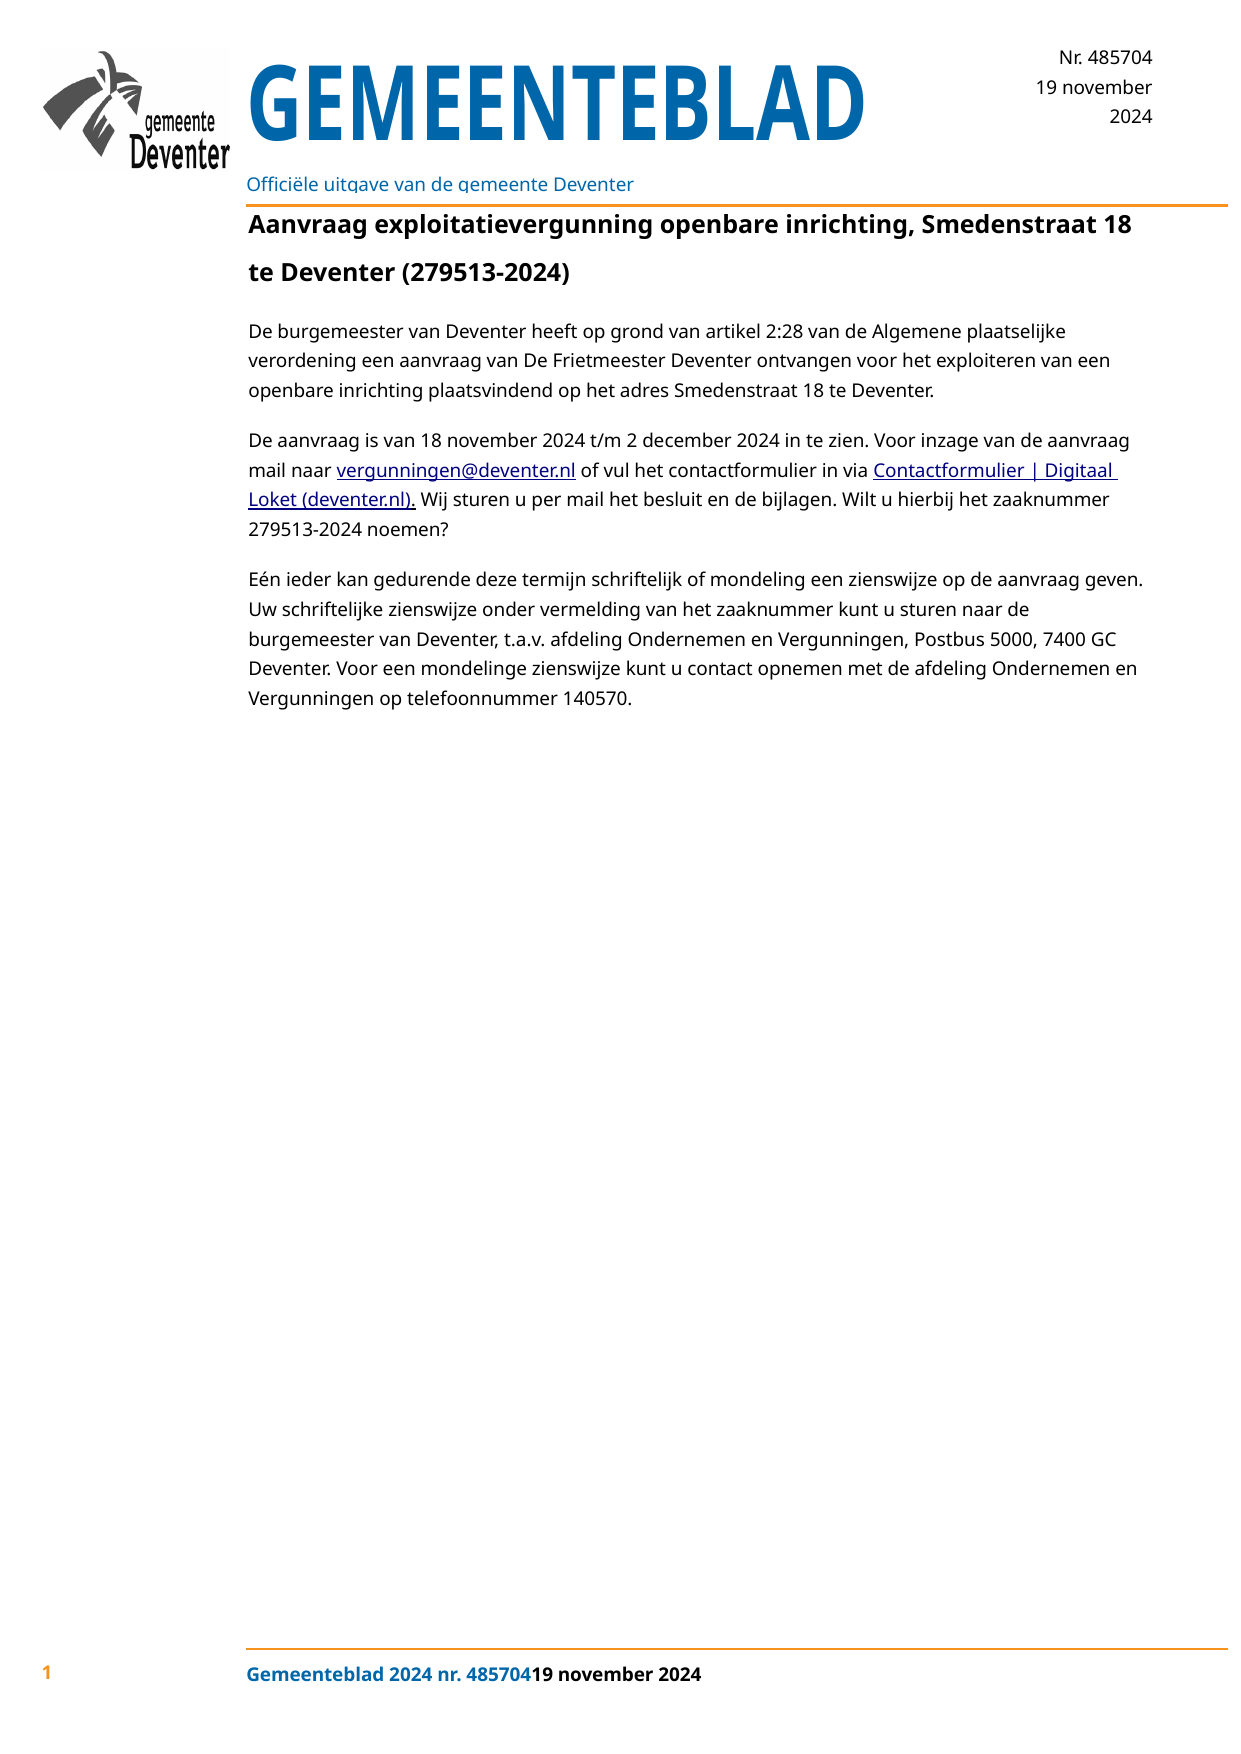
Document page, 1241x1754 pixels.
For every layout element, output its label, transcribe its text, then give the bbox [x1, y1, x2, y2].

picture [41, 47, 231, 172]
text De burgemeester van Deventer heeft op grond van artikel 2:28 van de Algemene plaatselijke verordening een aanvraag van De Frietmeester Deventer ontvangen voor het exploiteren van een openbare inrichting plaatsvindend op het adres Smedenstraat 18 te Deventer. [248, 318, 1152, 403]
text De aanvraag is van 18 november 2024 t/m 2 december 2024 in te zien. Voor inzage van de aanvraag mail naar vergunningen@deventer.nl of vul het contactformulier in via Contactformulier | Digitaal Loket (deventer.nl). Wij sturen u per mail het besluit en de bijlagen. Wilt u hierbij het zaaknummer 279513-2024 noemen? [248, 427, 1152, 542]
text Aanvraag exploitatievergunning openbare inrichting, Smedenstraat 18 te Deventer (279513-2024) [248, 207, 1152, 288]
text Eén ieder kan gedurende deze termijn schriftelijk of mondeling een zienswijze op de aanvraag geven. Uw schriftelijke zienswijze onder vermelding van het zaaknummer kunt u sturen naar de burgemeester van Deventer, t.a.v. afdeling Ondernemen en Vergunningen, Postbus 5000, 7400 GC Deventer. Voor een mondelinge zienswijze kunt u contact opnemen met de afdeling Ondernemen en Vergunningen op telefoonnummer 140570. [248, 567, 1152, 711]
